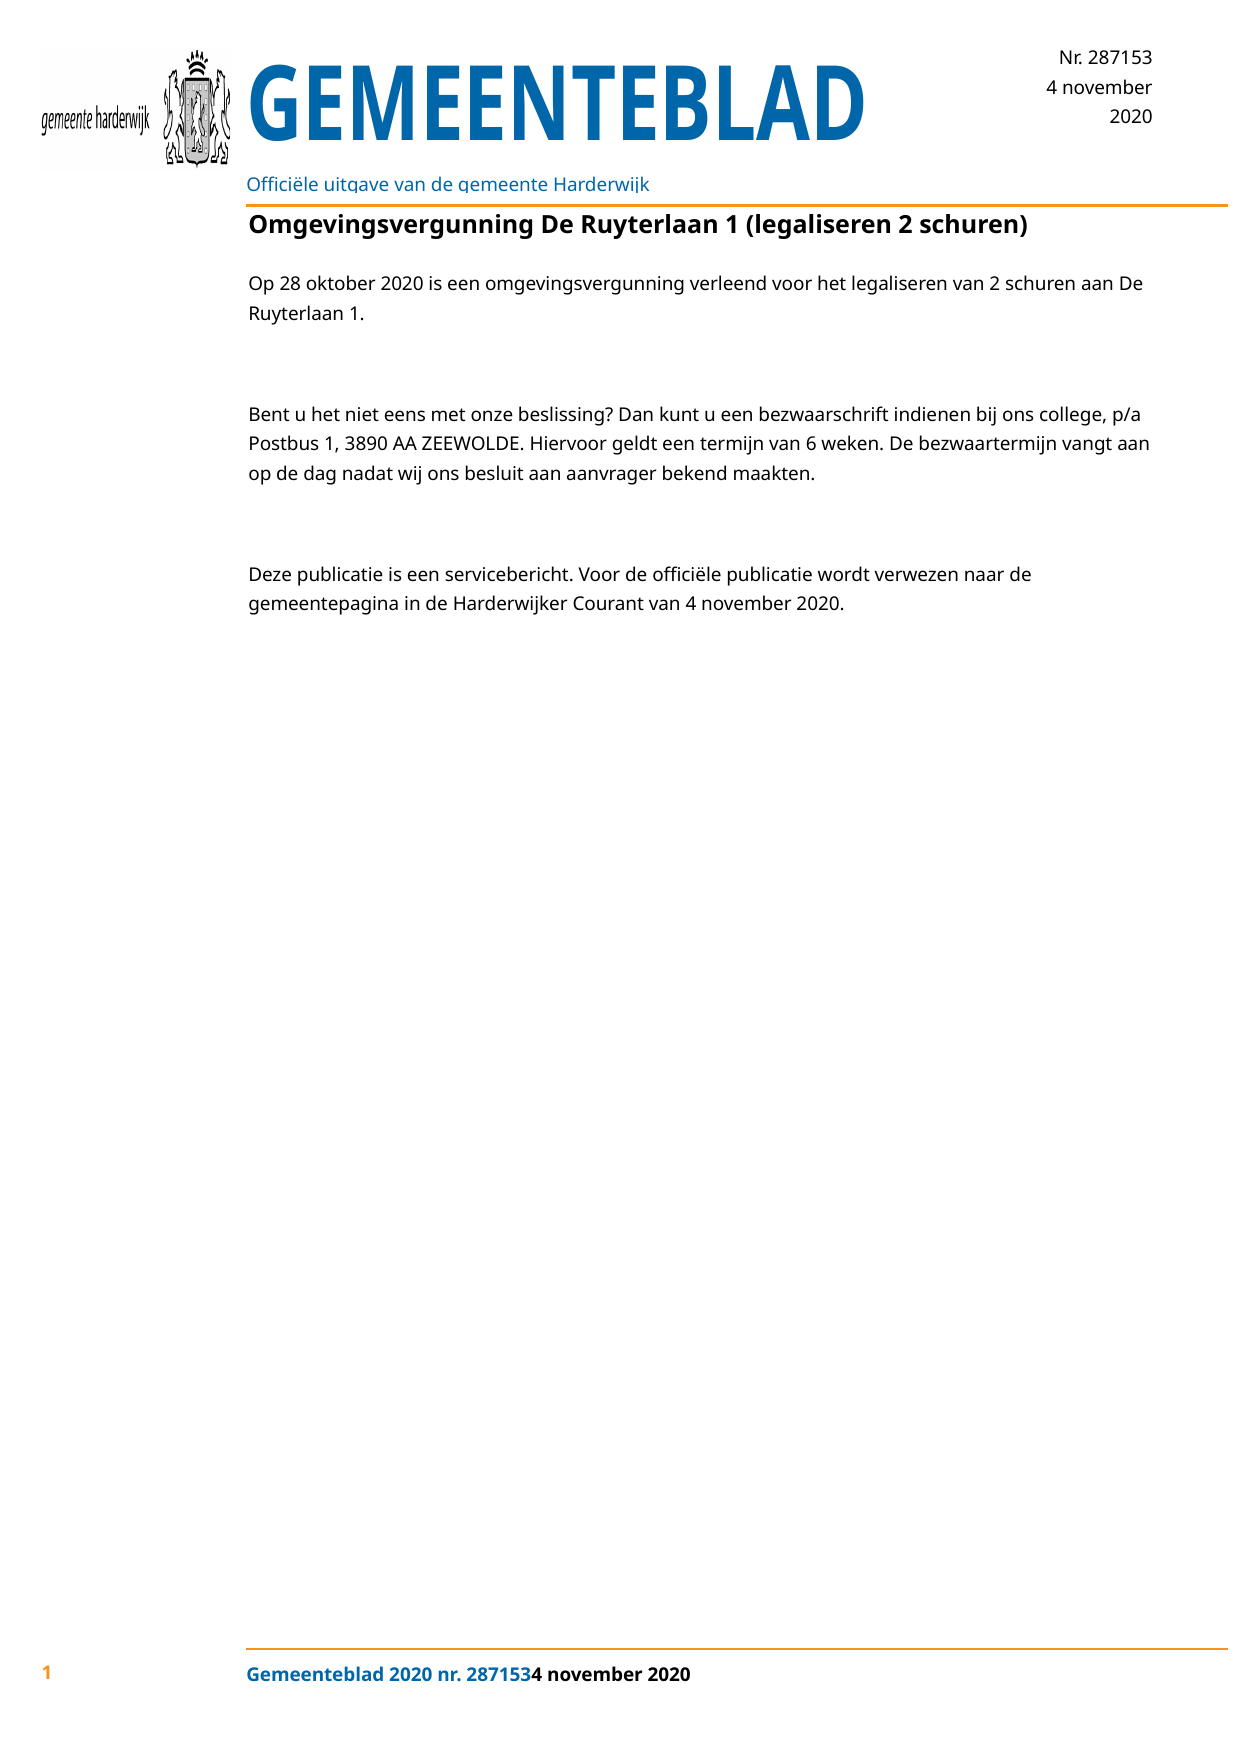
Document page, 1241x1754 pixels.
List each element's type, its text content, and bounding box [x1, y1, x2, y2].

text Deze publicatie is een servicebericht. Voor de officiële publicatie wordt verwezen naar de gemeentepagina in de Harderwijker Courant van 4 november 2020. [248, 561, 1152, 616]
text Omgevingsvergunning De Ruyterlaan 1 (legaliseren 2 schuren) [248, 207, 1152, 241]
text Bent u het niet eens met onze beslissing? Dan kunt u een bezwaarschrift indienen bij ons college, p/a Postbus 1, 3890 AA ZEEWOLDE. Hiervoor geldt een termijn van 6 weken. De bezwaartermijn vangt aan op de dag nadat wij ons besluit aan aanvrager bekend maakten. [248, 401, 1152, 486]
picture [41, 47, 231, 172]
text Op 28 oktober 2020 is een omgevingsvergunning verleend voor het legaliseren van 2 schuren aan De Ruyterlaan 1. [248, 270, 1152, 326]
